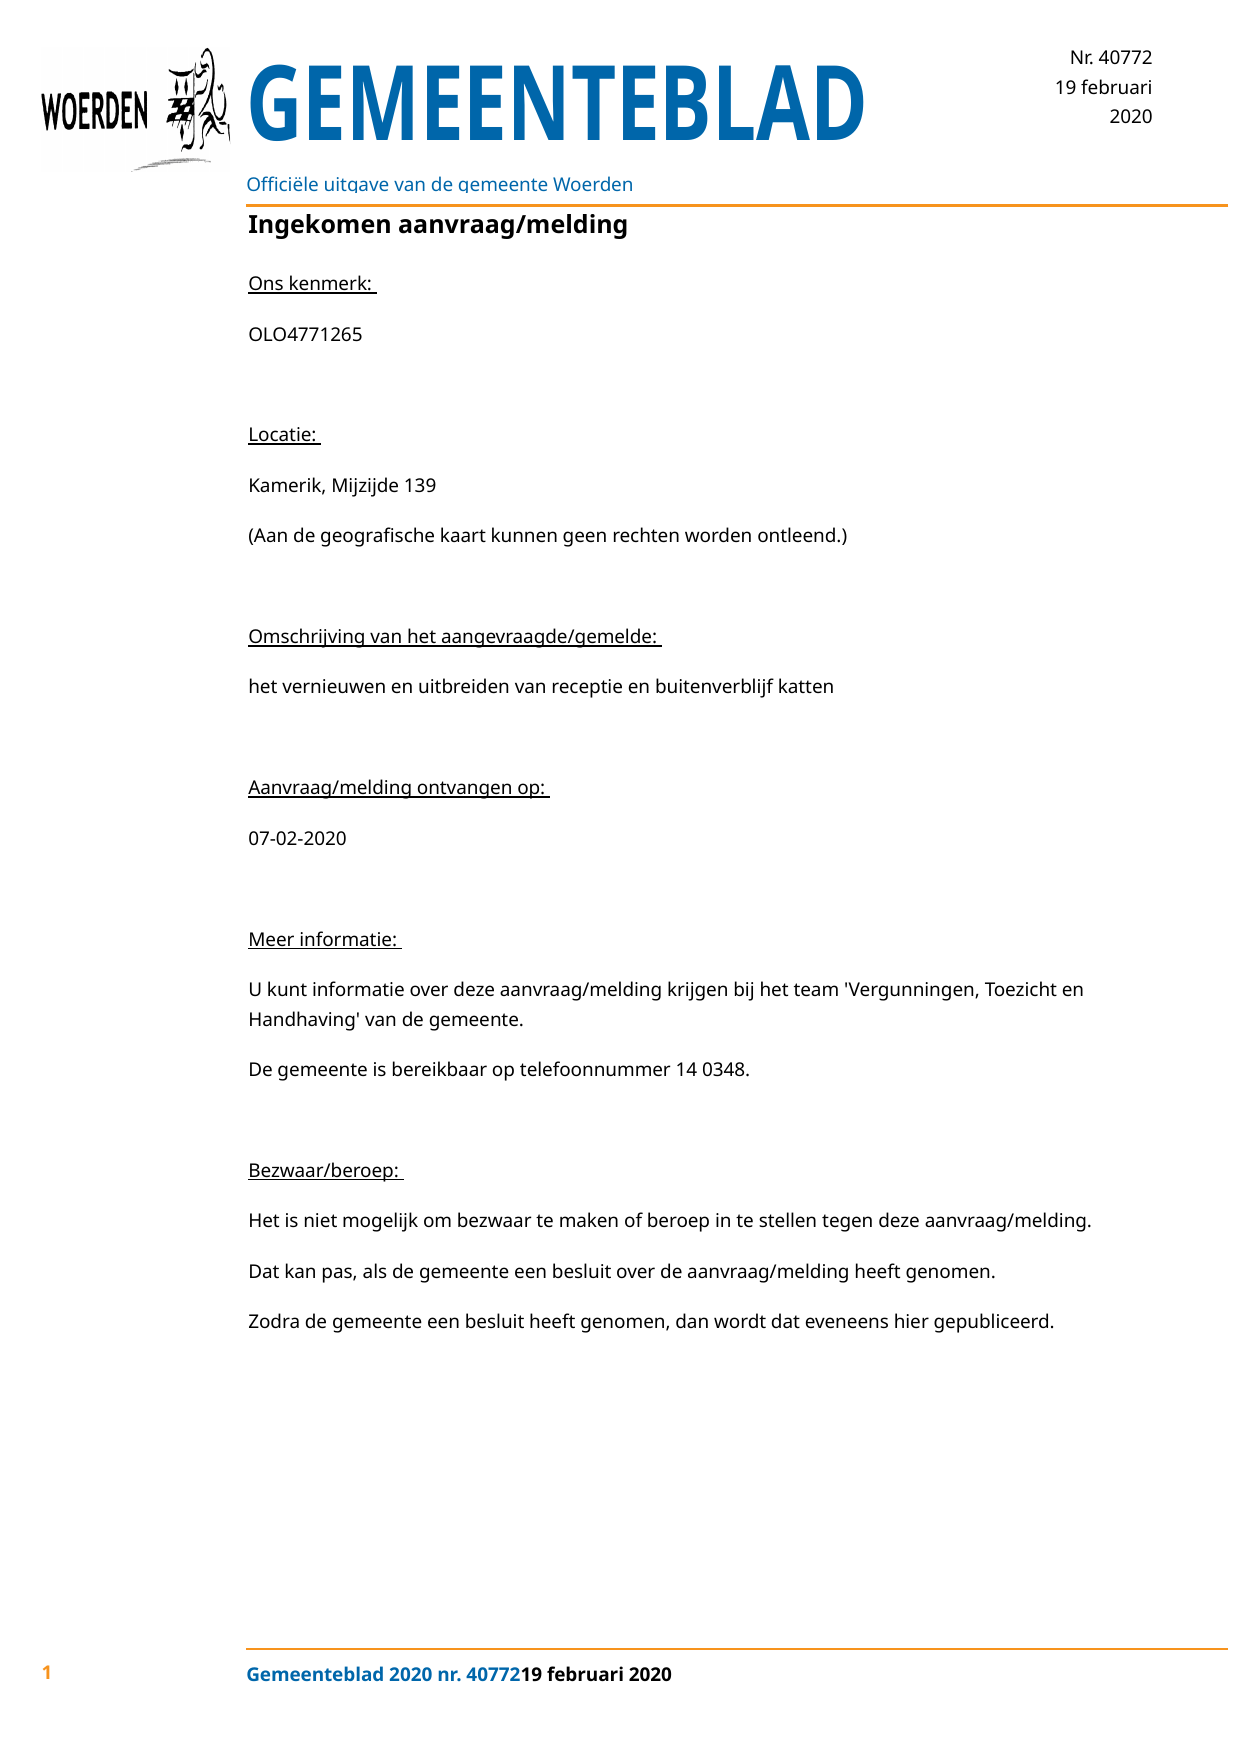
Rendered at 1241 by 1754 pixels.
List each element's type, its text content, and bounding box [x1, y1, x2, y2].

text het vernieuwen en uitbreiden van receptie en buitenverblijf katten [248, 674, 1152, 699]
text (Aan de geografische kaart kunnen geen rechten worden ontleend.) [248, 522, 1152, 548]
text Het is niet mogelijk om bezwaar te maken of beroep in te stellen tegen deze aanvraag/melding. [248, 1207, 1152, 1233]
text Dat kan pas, als de gemeente een besluit over de aanvraag/melding heeft genomen. [248, 1258, 1152, 1283]
text 07-02-2020 [248, 825, 1152, 851]
text Zodra de gemeente een besluit heeft genomen, dan wordt dat eveneens hier gepubliceerd. [248, 1308, 1152, 1334]
text Meer informatie: [248, 926, 1152, 951]
text Bezwaar/beroep: [248, 1157, 1152, 1183]
text U kunt informatie over deze aanvraag/melding krijgen bij het team 'Vergunningen, Toezicht en Handhaving' van de gemeente. [248, 976, 1152, 1031]
text Omschrijving van het aangevraagde/gemelde: [248, 623, 1152, 649]
text Ingekomen aanvraag/melding [248, 207, 1152, 241]
text Locatie: [248, 422, 1152, 447]
text OLO4771265 [248, 321, 1152, 346]
text De gemeente is bereikbaar op telefoonnummer 14 0348. [248, 1056, 1152, 1082]
text Ons kenmerk: [248, 270, 1152, 296]
picture [41, 47, 231, 172]
text Kamerik, Mijzijde 139 [248, 472, 1152, 498]
text Aanvraag/melding ontvangen op: [248, 774, 1152, 800]
